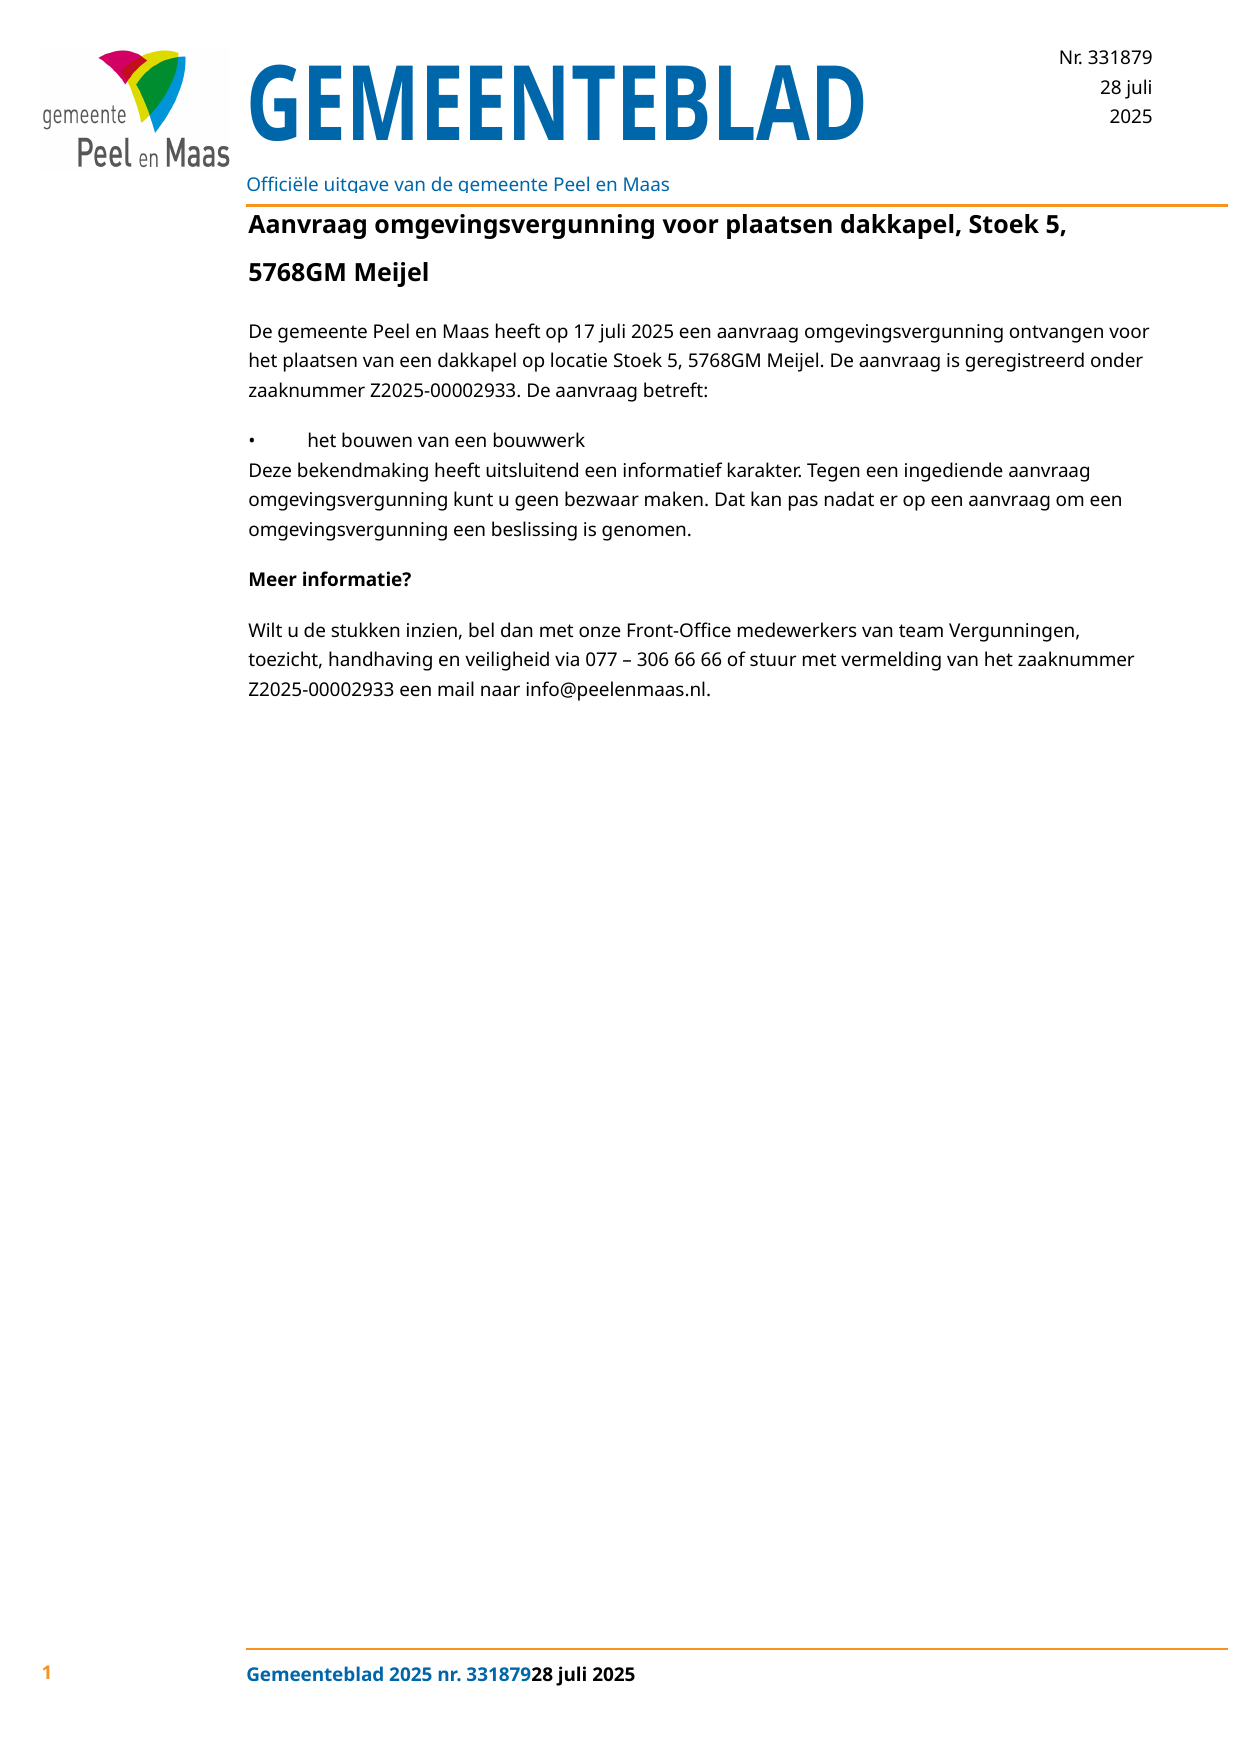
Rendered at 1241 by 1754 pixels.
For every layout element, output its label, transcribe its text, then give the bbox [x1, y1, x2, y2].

text Meer informatie? [248, 567, 1152, 592]
list het bouwen van een bouwwerk [248, 427, 1152, 453]
text De gemeente Peel en Maas heeft op 17 juli 2025 een aanvraag omgevingsvergunning ontvangen voor het plaatsen van een dakkapel op locatie Stoek 5, 5768GM Meijel. De aanvraag is geregistreerd onder zaaknummer Z2025-00002933. De aanvraag betreft: [248, 318, 1152, 403]
text Deze bekendmaking heeft uitsluitend een informatief karakter. Tegen een ingediende aanvraag omgevingsvergunning kunt u geen bezwaar maken. Dat kan pas nadat er op een aanvraag om een omgevingsvergunning een beslissing is genomen. [248, 457, 1152, 542]
text Aanvraag omgevingsvergunning voor plaatsen dakkapel, Stoek 5, 5768GM Meijel [248, 207, 1152, 288]
text Wilt u de stukken inzien, bel dan met onze Front-Office medewerkers van team Vergunningen, toezicht, handhaving en veiligheid via 077 – 306 66 66 of stuur met vermelding van het zaaknummer Z2025-00002933 een mail naar info@peelenmaas.nl. [248, 617, 1152, 702]
picture [41, 47, 231, 172]
